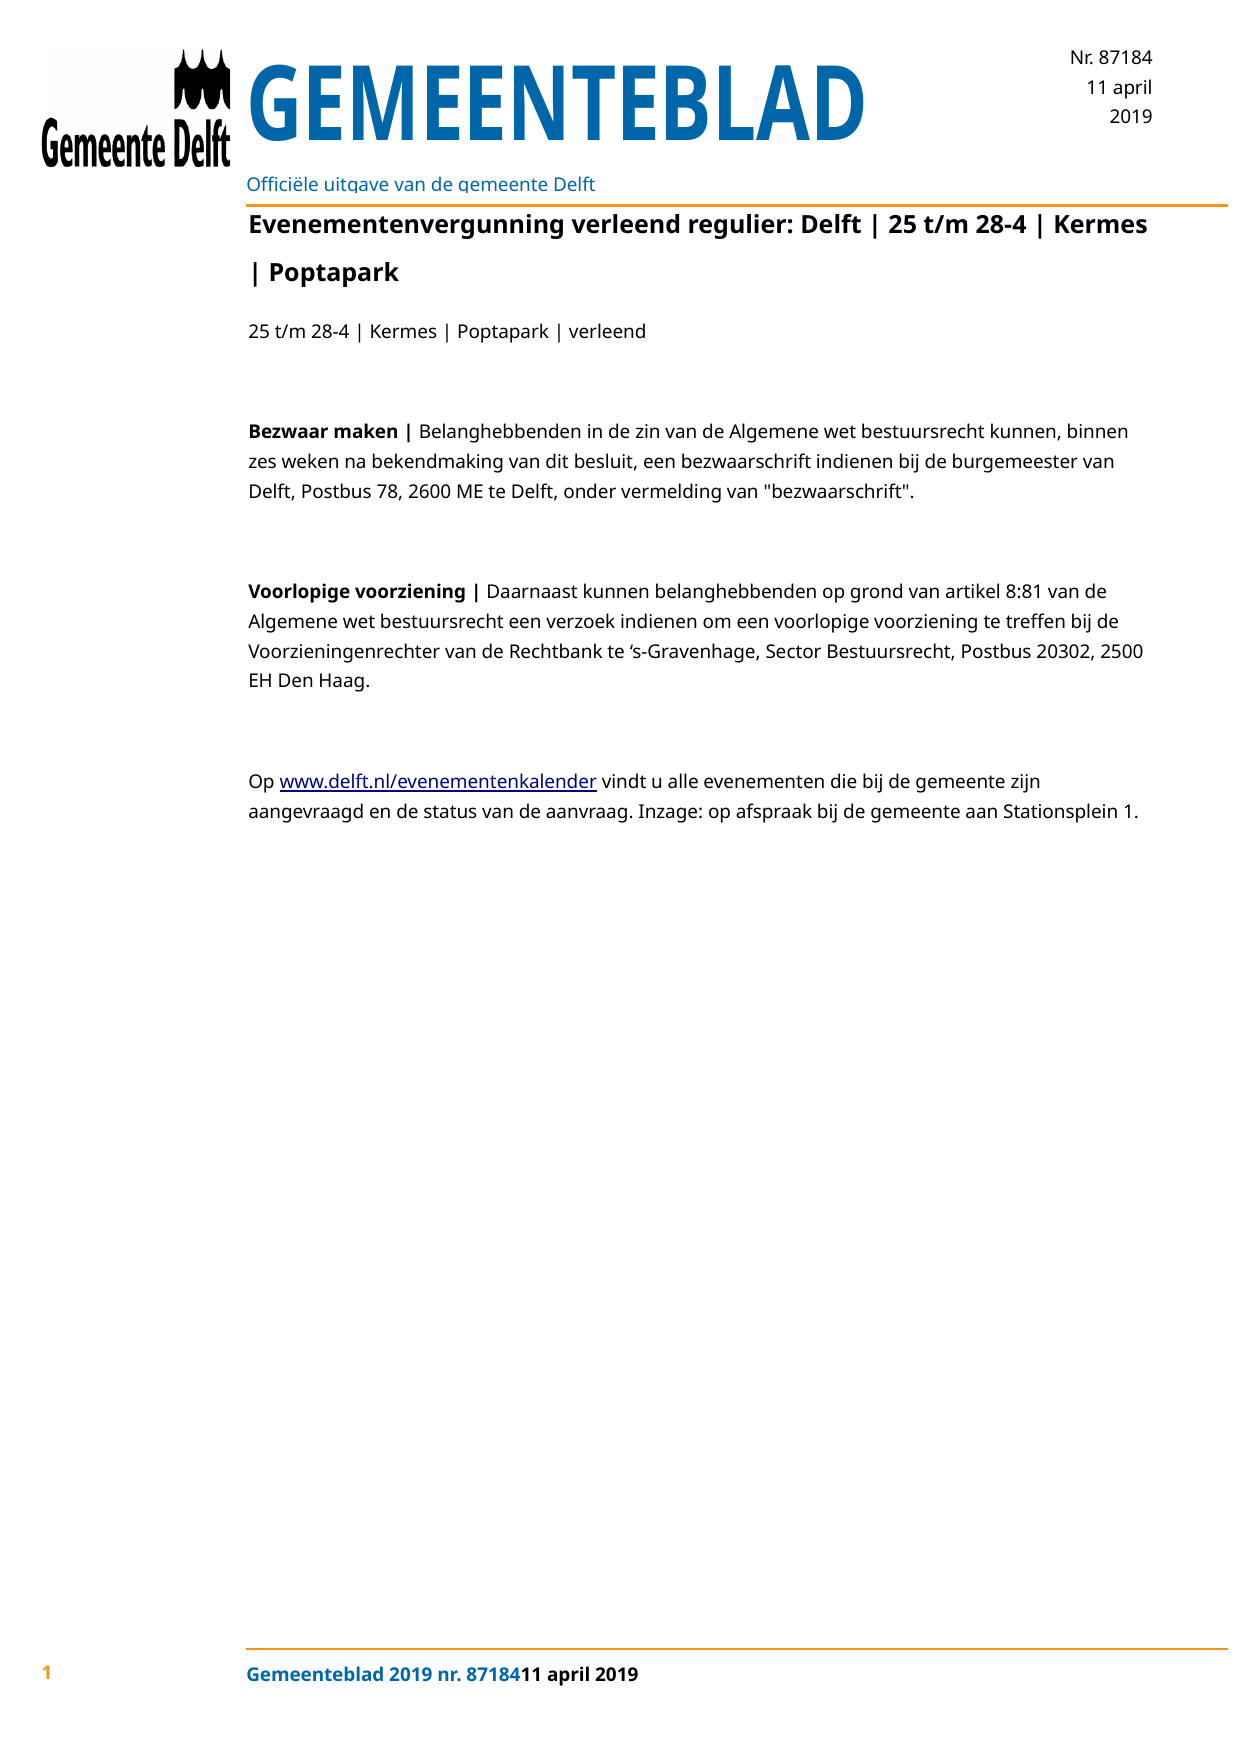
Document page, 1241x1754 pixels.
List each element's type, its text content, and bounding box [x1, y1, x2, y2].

text Voorlopige voorziening | Daarnaast kunnen belanghebbenden op grond van artikel 8:81 van de Algemene wet bestuursrecht een verzoek indienen om een voorlopige voorziening te treffen bij de Voorzieningenrechter van de Rechtbank te ‘s-Gravenhage, Sector Bestuursrecht, Postbus 20302, 2500 EH Den Haag. [248, 579, 1152, 693]
text 25 t/m 28-4 | Kermes | Poptapark | verleend [248, 318, 1152, 344]
text Bezwaar maken | Belanghebbenden in de zin van de Algemene wet bestuursrecht kunnen, binnen zes weken na bekendmaking van dit besluit, een bezwaarschrift indienen bij de burgemeester van Delft, Postbus 78, 2600 ME te Delft, onder vermelding van "bezwaarschrift". [248, 419, 1152, 504]
text Op www.delft.nl/evenementenkalender vindt u alle evenementen die bij de gemeente zijn aangevraagd en de status van de aanvraag. Inzage: op afspraak bij de gemeente aan Stationsplein 1. [248, 768, 1152, 824]
text Evenementenvergunning verleend regulier: Delft | 25 t/m 28-4 | Kermes | Poptapark [248, 207, 1152, 288]
picture [41, 47, 231, 172]
